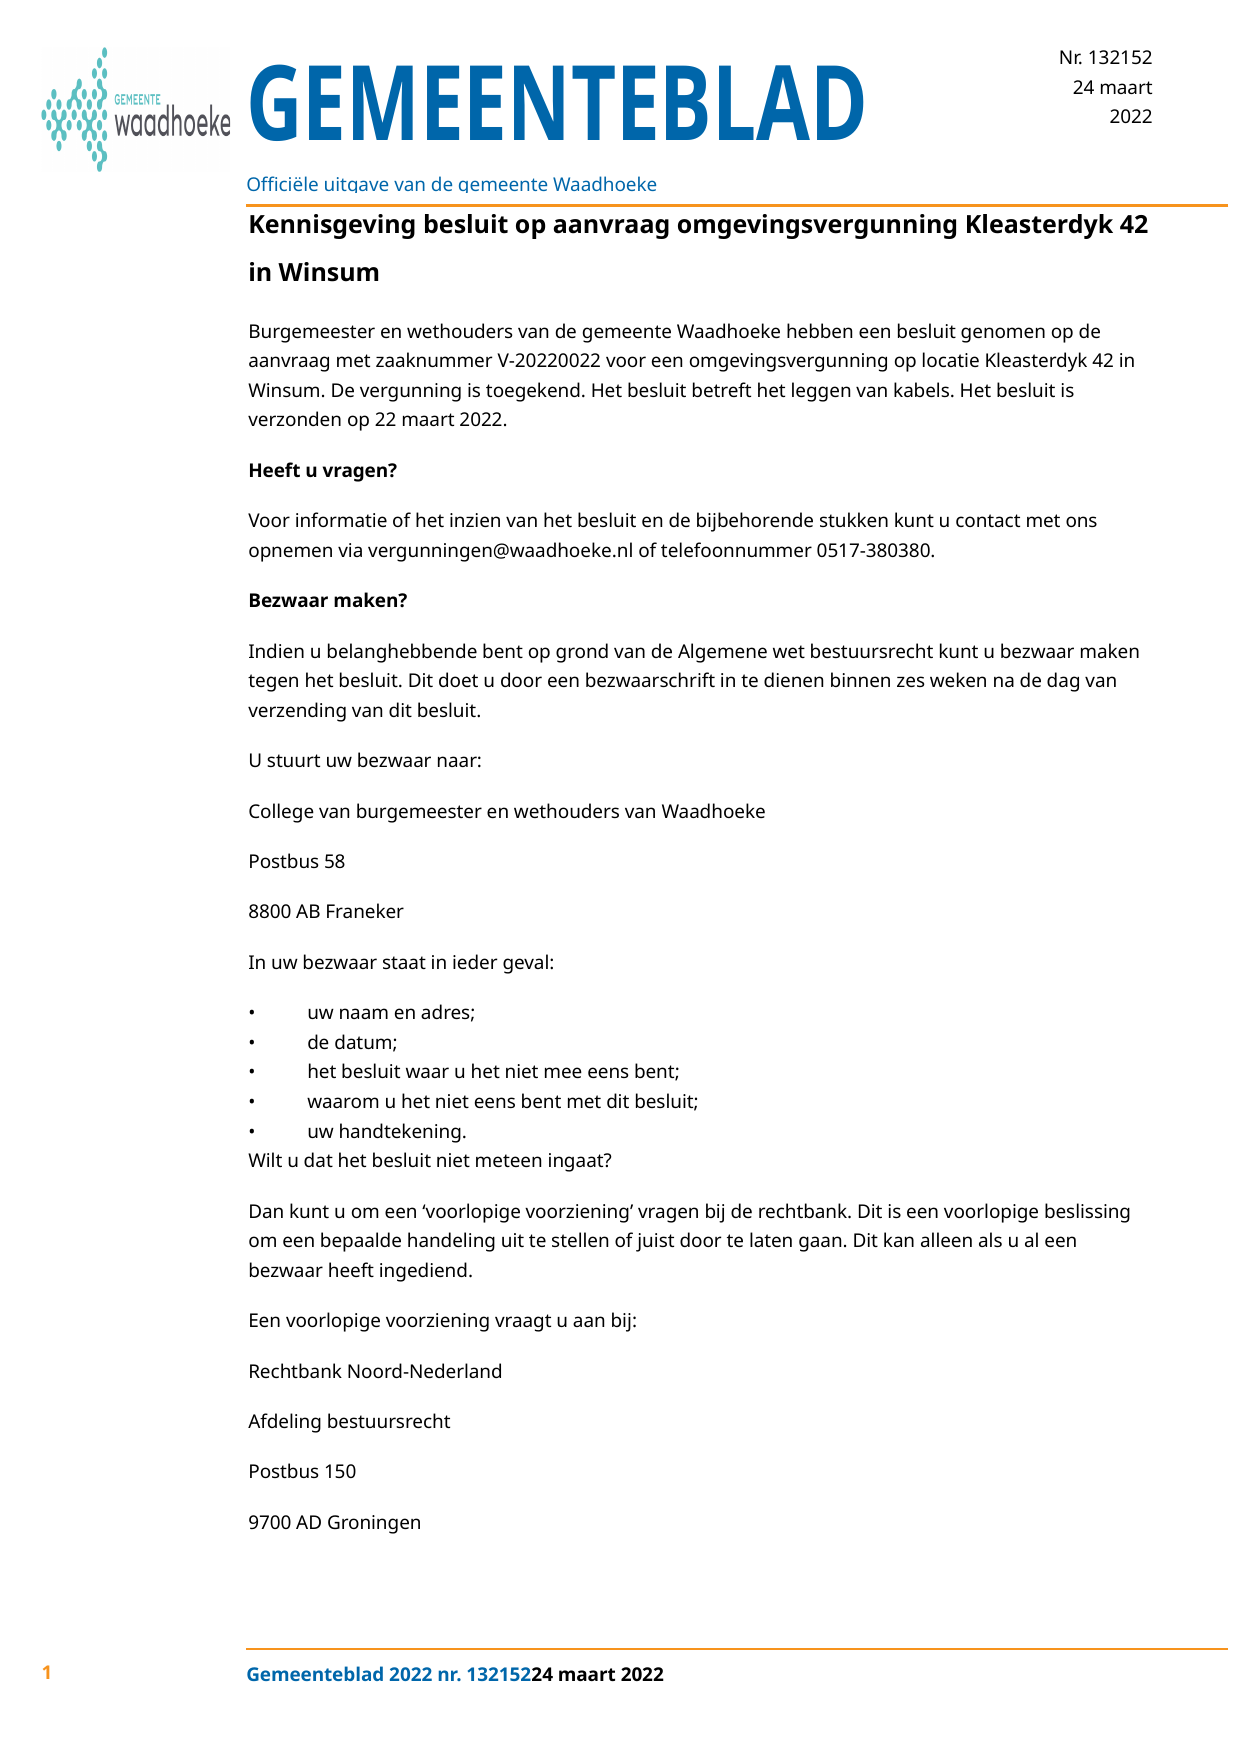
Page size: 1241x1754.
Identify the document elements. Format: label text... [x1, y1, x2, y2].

text Postbus 58 [248, 848, 1152, 874]
text Postbus 150 [248, 1459, 1152, 1484]
text Afdeling bestuursrecht [248, 1408, 1152, 1434]
text 8800 AB Franeker [248, 899, 1152, 924]
list uw naam en adres; [248, 999, 1152, 1025]
text Dan kunt u om een ‘voorlopige voorziening’ vragen bij de rechtbank. Dit is een voorlopige beslissing om een bepaalde handeling uit te stellen of juist door te laten gaan. Dit kan alleen als u al een bezwaar heeft ingediend. [248, 1198, 1152, 1283]
text Heeft u vragen? [248, 457, 1152, 483]
text Burgemeester en wethouders van de gemeente Waadhoeke hebben een besluit genomen op de aanvraag met zaaknummer V-20220022 voor een omgevingsvergunning op locatie Kleasterdyk 42 in Winsum. De vergunning is toegekend. Het besluit betreft het leggen van kabels. Het besluit is verzonden op 22 maart 2022. [248, 318, 1152, 432]
text Bezwaar maken? [248, 587, 1152, 613]
text College van burgemeester en wethouders van Waadhoeke [248, 798, 1152, 824]
list waarom u het niet eens bent met dit besluit; [248, 1088, 1152, 1114]
text Rechtbank Noord-Nederland [248, 1358, 1152, 1384]
list uw handtekening. [248, 1118, 1152, 1144]
picture [41, 47, 231, 172]
list het besluit waar u het niet mee eens bent; [248, 1059, 1152, 1084]
text Voor informatie of het inzien van het besluit en de bijbehorende stukken kunt u contact met ons opnemen via vergunningen@waadhoeke.nl of telefoonnummer 0517-380380. [248, 507, 1152, 563]
text 9700 AD Groningen [248, 1509, 1152, 1535]
text Indien u belanghebbende bent op grond van de Algemene wet bestuursrecht kunt u bezwaar maken tegen het besluit. Dit doet u door een bezwaarschrift in te dienen binnen zes weken na de dag van verzending van dit besluit. [248, 638, 1152, 723]
text In uw bezwaar staat in ieder geval: [248, 949, 1152, 975]
text Kennisgeving besluit op aanvraag omgevingsvergunning Kleasterdyk 42 in Winsum [248, 207, 1152, 288]
list de datum; [248, 1029, 1152, 1055]
text U stuurt uw bezwaar naar: [248, 747, 1152, 773]
text Een voorlopige voorziening vraagt u aan bij: [248, 1307, 1152, 1333]
text Wilt u dat het besluit niet meteen ingaat? [248, 1147, 1152, 1173]
